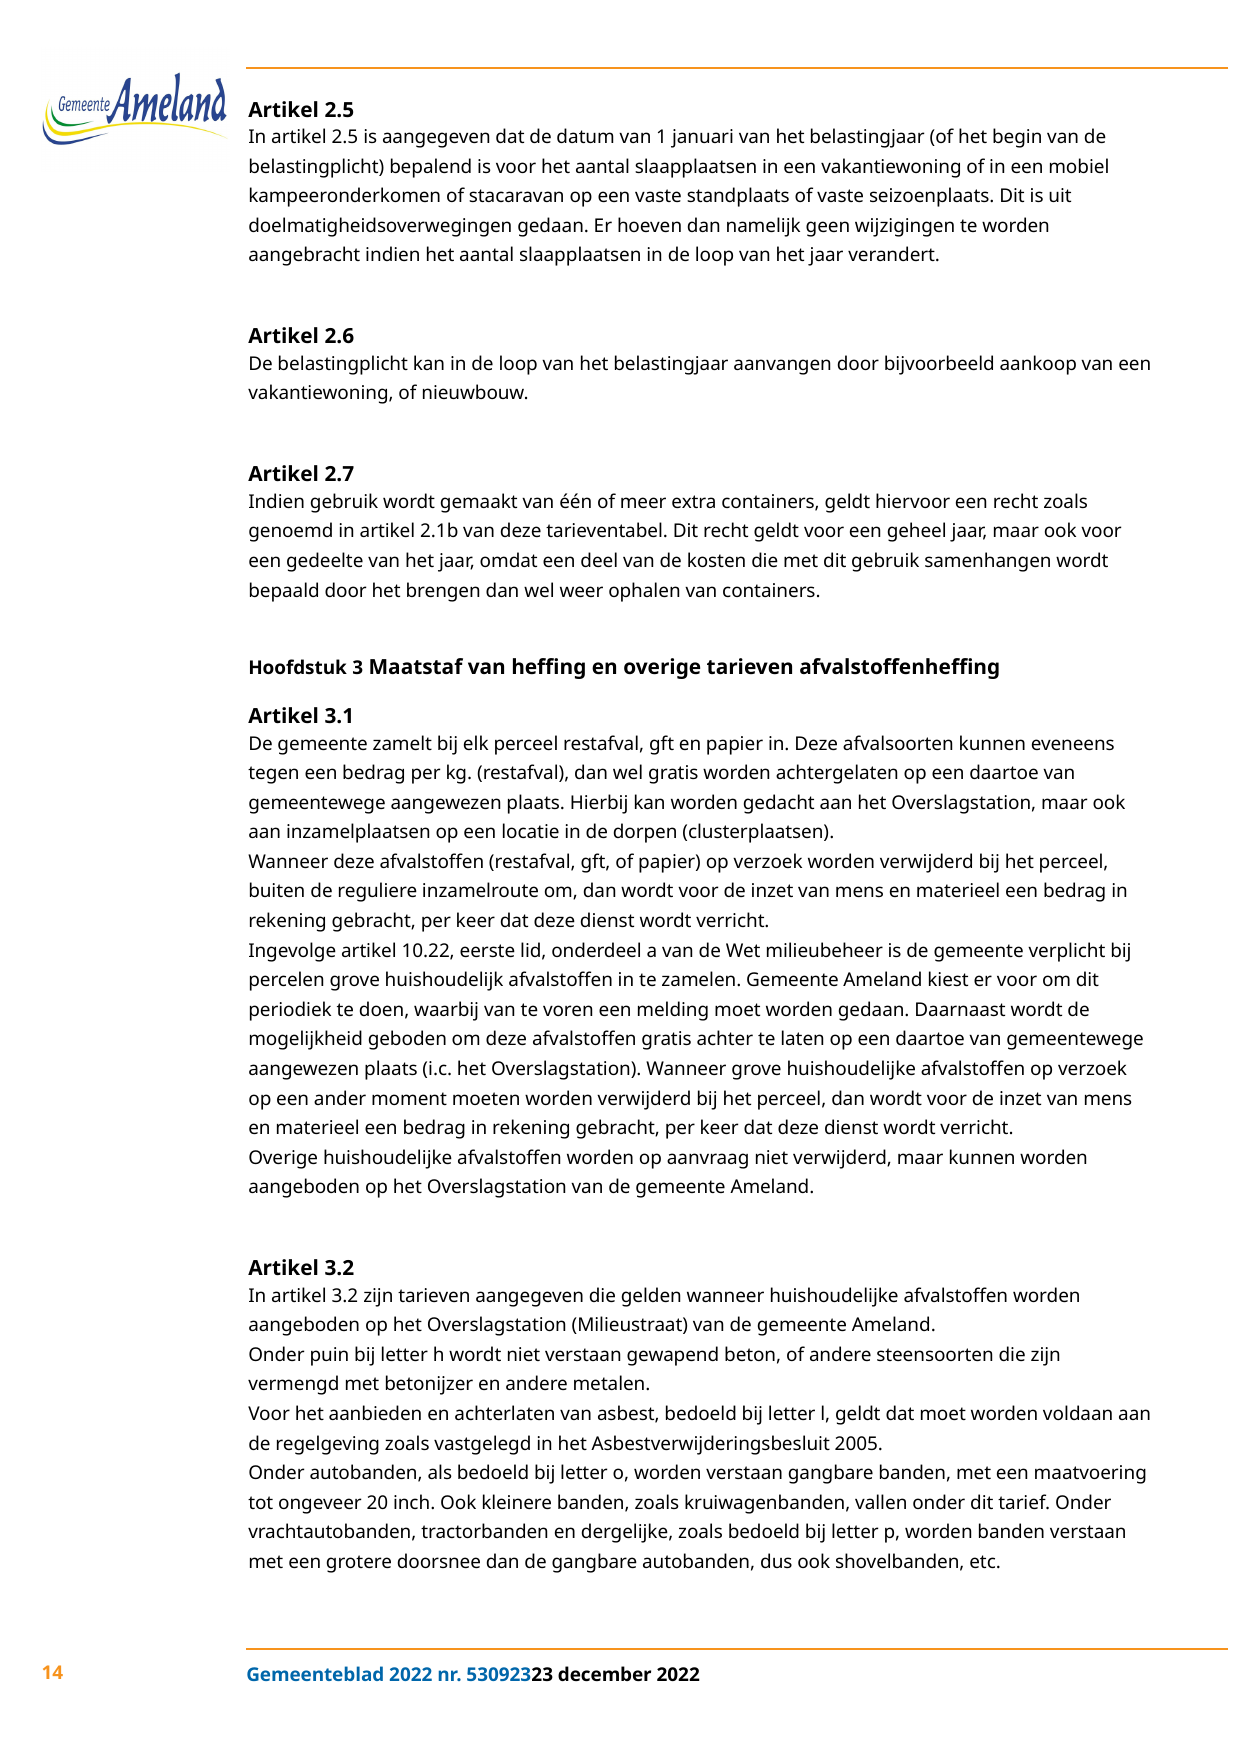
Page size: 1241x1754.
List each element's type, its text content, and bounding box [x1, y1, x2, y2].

text Artikel 2.7 [248, 459, 1152, 488]
text Wanneer deze afvalstoffen (restafval, gft, of papier) op verzoek worden verwijderd bij het perceel, buiten de reguliere inzamelroute om, dan wordt voor de inzet van mens en materieel een bedrag in rekening gebracht, per keer dat deze dienst wordt verricht. [248, 848, 1152, 933]
text In artikel 3.2 zijn tarieven aangegeven die gelden wanneer huishoudelijke afvalstoffen worden aangeboden op het Overslagstation (Milieustraat) van de gemeente Ameland. [248, 1282, 1152, 1337]
text Artikel 2.6 [248, 322, 1152, 350]
text Overige huishoudelijke afvalstoffen worden op aanvraag niet verwijderd, maar kunnen worden aangeboden op het Overslagstation van de gemeente Ameland. [248, 1144, 1152, 1199]
text Ingevolge artikel 10.22, eerste lid, onderdeel a van de Wet milieubeheer is de gemeente verplicht bij percelen grove huishoudelijk afvalstoffen in te zamelen. Gemeente Ameland kiest er voor om dit periodiek te doen, waarbij van te voren een melding moet worden gedaan. Daarnaast wordt de mogelijkheid geboden om deze afvalstoffen gratis achter te laten op een daartoe van gemeentewege aangewezen plaats (i.c. het Overslagstation). Wanneer grove huishoudelijke afvalstoffen op verzoek op een ander moment moeten worden verwijderd bij het perceel, dan wordt voor de inzet van mens en materieel een bedrag in rekening gebracht, per keer dat deze dienst wordt verricht. [248, 937, 1152, 1140]
text In artikel 2.5 is aangegeven dat de datum van 1 januari van het belastingjaar (of het begin van de belastingplicht) bepalend is voor het aantal slaapplaatsen in een vakantiewoning of in een mobiel kampeeronderkomen of stacaravan op een vaste standplaats of vaste seizoenplaats. Dit is uit doelmatigheidsoverwegingen gedaan. Er hoeven dan namelijk geen wijzigingen te worden aangebracht indien het aantal slaapplaatsen in de loop van het jaar verandert. [248, 123, 1152, 267]
text Onder autobanden, als bedoeld bij letter o, worden verstaan gangbare banden, met een maatvoering tot ongeveer 20 inch. Ook kleinere banden, zoals kruiwagenbanden, vallen onder dit tarief. Onder vrachtautobanden, tractorbanden en dergelijke, zoals bedoeld bij letter p, worden banden verstaan met een grotere doorsnee dan de gangbare autobanden, dus ook shovelbanden, etc. [248, 1459, 1152, 1574]
text De belastingplicht kan in de loop van het belastingjaar aanvangen door bijvoorbeeld aankoop van een vakantiewoning, of nieuwbouw. [248, 350, 1152, 405]
text Voor het aanbieden en achterlaten van asbest, bedoeld bij letter l, geldt dat moet worden voldaan aan de regelgeving zoals vastgelegd in het Asbestverwijderingsbesluit 2005. [248, 1400, 1152, 1456]
text Artikel 2.5 [248, 95, 1152, 123]
text Onder puin bij letter h wordt niet verstaan gewapend beton, of andere steensoorten die zijn vermengd met betonijzer en andere metalen. [248, 1341, 1152, 1396]
picture [41, 47, 231, 172]
text Artikel 3.2 [248, 1253, 1152, 1282]
text De gemeente zamelt bij elk perceel restafval, gft en papier in. Deze afvalsoorten kunnen eveneens tegen een bedrag per kg. (restafval), dan wel gratis worden achtergelaten op een daartoe van gemeentewege aangewezen plaats. Hierbij kan worden gedacht aan het Overslagstation, maar ook aan inzamelplaatsen op een locatie in de dorpen (clusterplaatsen). [248, 730, 1152, 844]
text Indien gebruik wordt gemaakt van één of meer extra containers, geldt hiervoor een recht zoals genoemd in artikel 2.1b van deze tarieventabel. Dit recht geldt voor een geheel jaar, maar ook voor een gedeelte van het jaar, omdat een deel van de kosten die met dit gebruik samenhangen wordt bepaald door het brengen dan wel weer ophalen van containers. [248, 488, 1152, 602]
text Hoofdstuk 3 Maatstaf van heffing en overige tarieven afvalstoffenheffing [248, 652, 1152, 680]
text Artikel 3.1 [248, 701, 1152, 730]
